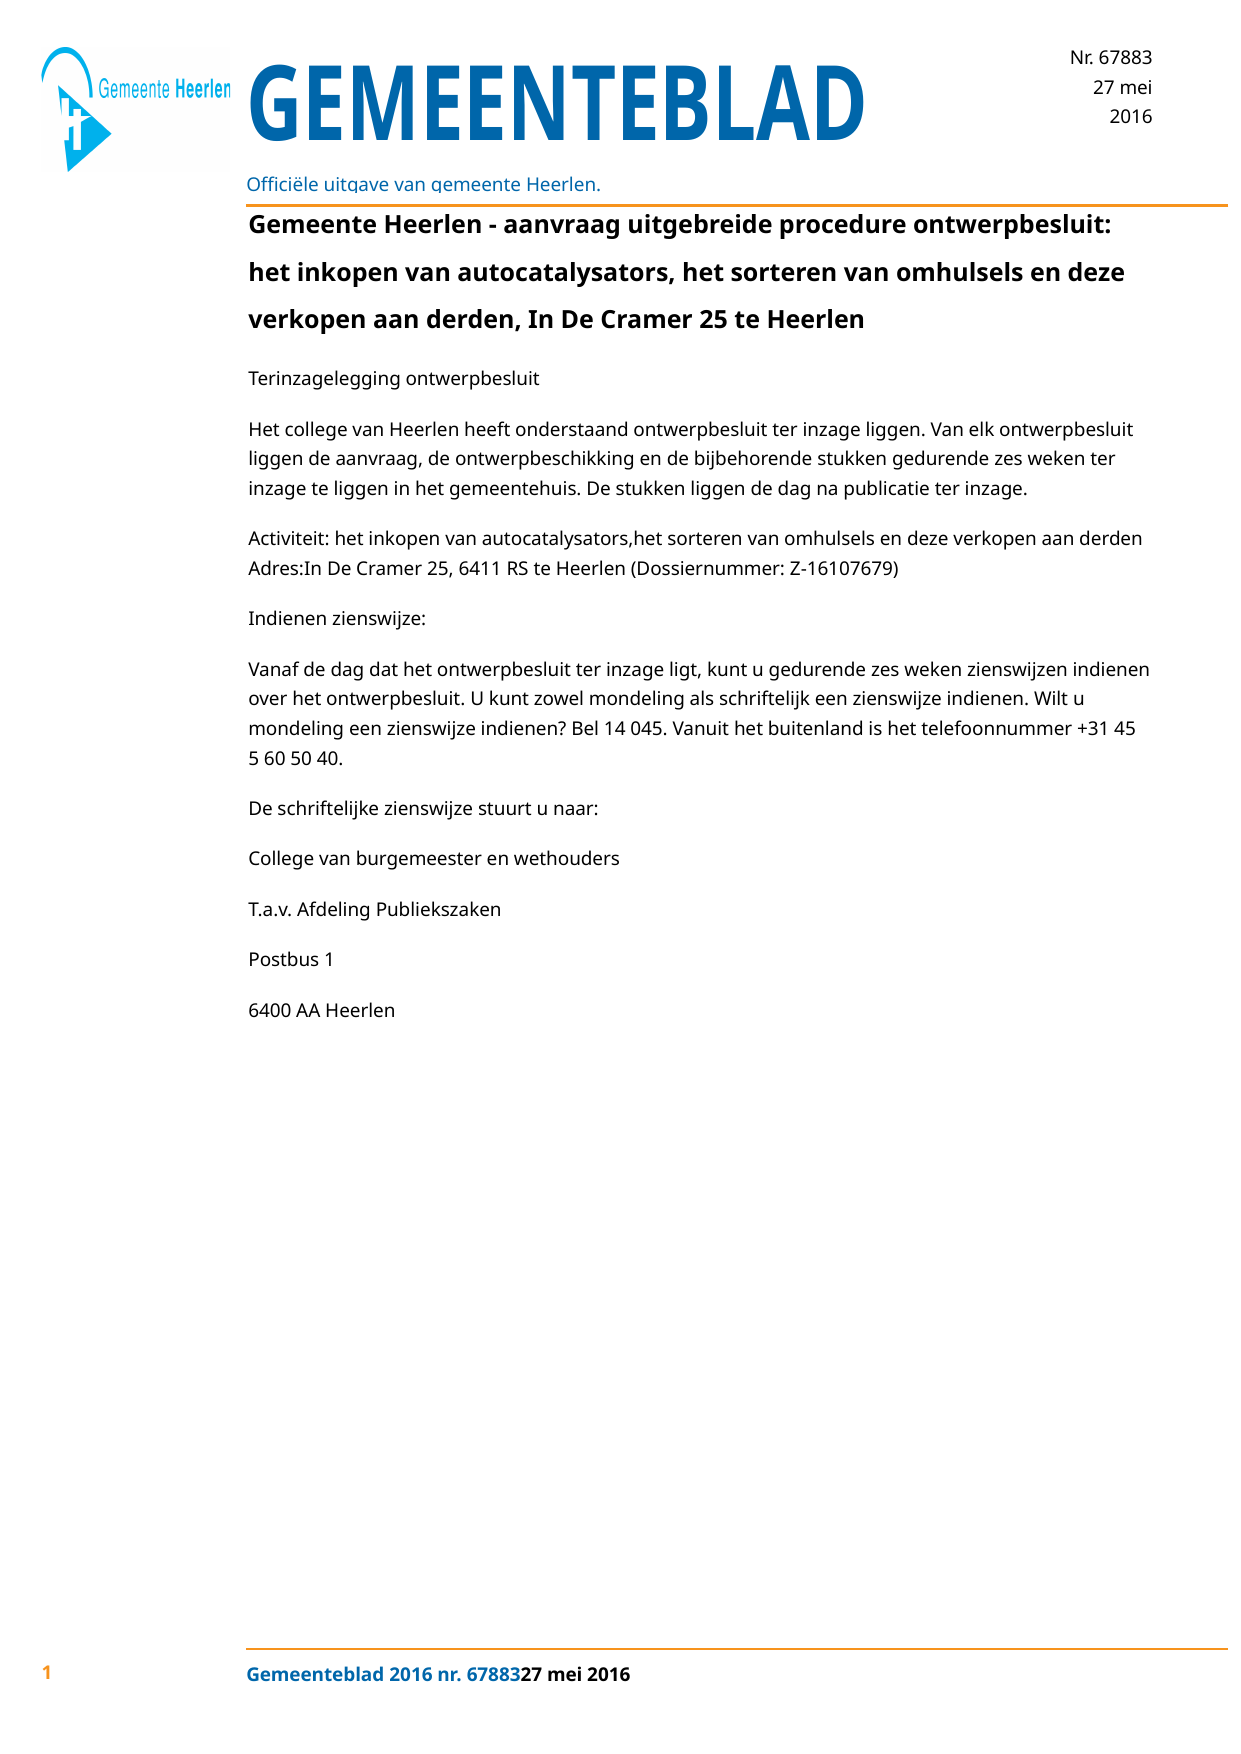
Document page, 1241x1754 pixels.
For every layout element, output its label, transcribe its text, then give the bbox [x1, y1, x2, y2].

text Activiteit: het inkopen van autocatalysators,het sorteren van omhulsels en deze verkopen aan derden Adres:In De Cramer 25, 6411 RS te Heerlen (Dossiernummer: Z-16107679) [248, 526, 1152, 581]
text T.a.v. Afdeling Publiekszaken [248, 896, 1152, 922]
text Postbus 1 [248, 946, 1152, 972]
text College van burgemeester en wethouders [248, 846, 1152, 871]
text Vanaf de dag dat het ontwerpbesluit ter inzage ligt, kunt u gedurende zes weken zienswijzen indienen over het ontwerpbesluit. U kunt zowel mondeling als schriftelijk een zienswijze indienen. Wilt u mondeling een zienswijze indienen? Bel 14 045. Vanuit het buitenland is het telefoonnummer +31 45 5 60 50 40. [248, 656, 1152, 770]
text De schriftelijke zienswijze stuurt u naar: [248, 795, 1152, 821]
text Indienen zienswijze: [248, 606, 1152, 631]
text Terinzagelegging ontwerpbesluit [248, 366, 1152, 391]
picture [41, 47, 58, 70]
text Gemeente Heerlen - aanvraag uitgebreide procedure ontwerpbesluit: het inkopen van autocatalysators, het sorteren van omhulsels en deze verkopen aan derden, In De Cramer 25 te Heerlen [248, 207, 1152, 336]
picture [41, 47, 231, 172]
text 6400 AA Heerlen [248, 997, 1152, 1022]
text Het college van Heerlen heeft onderstaand ontwerpbesluit ter inzage liggen. Van elk ontwerpbesluit liggen de aanvraag, de ontwerpbeschikking en de bijbehorende stukken gedurende zes weken ter inzage te liggen in het gemeentehuis. De stukken liggen de dag na publicatie ter inzage. [248, 416, 1152, 501]
